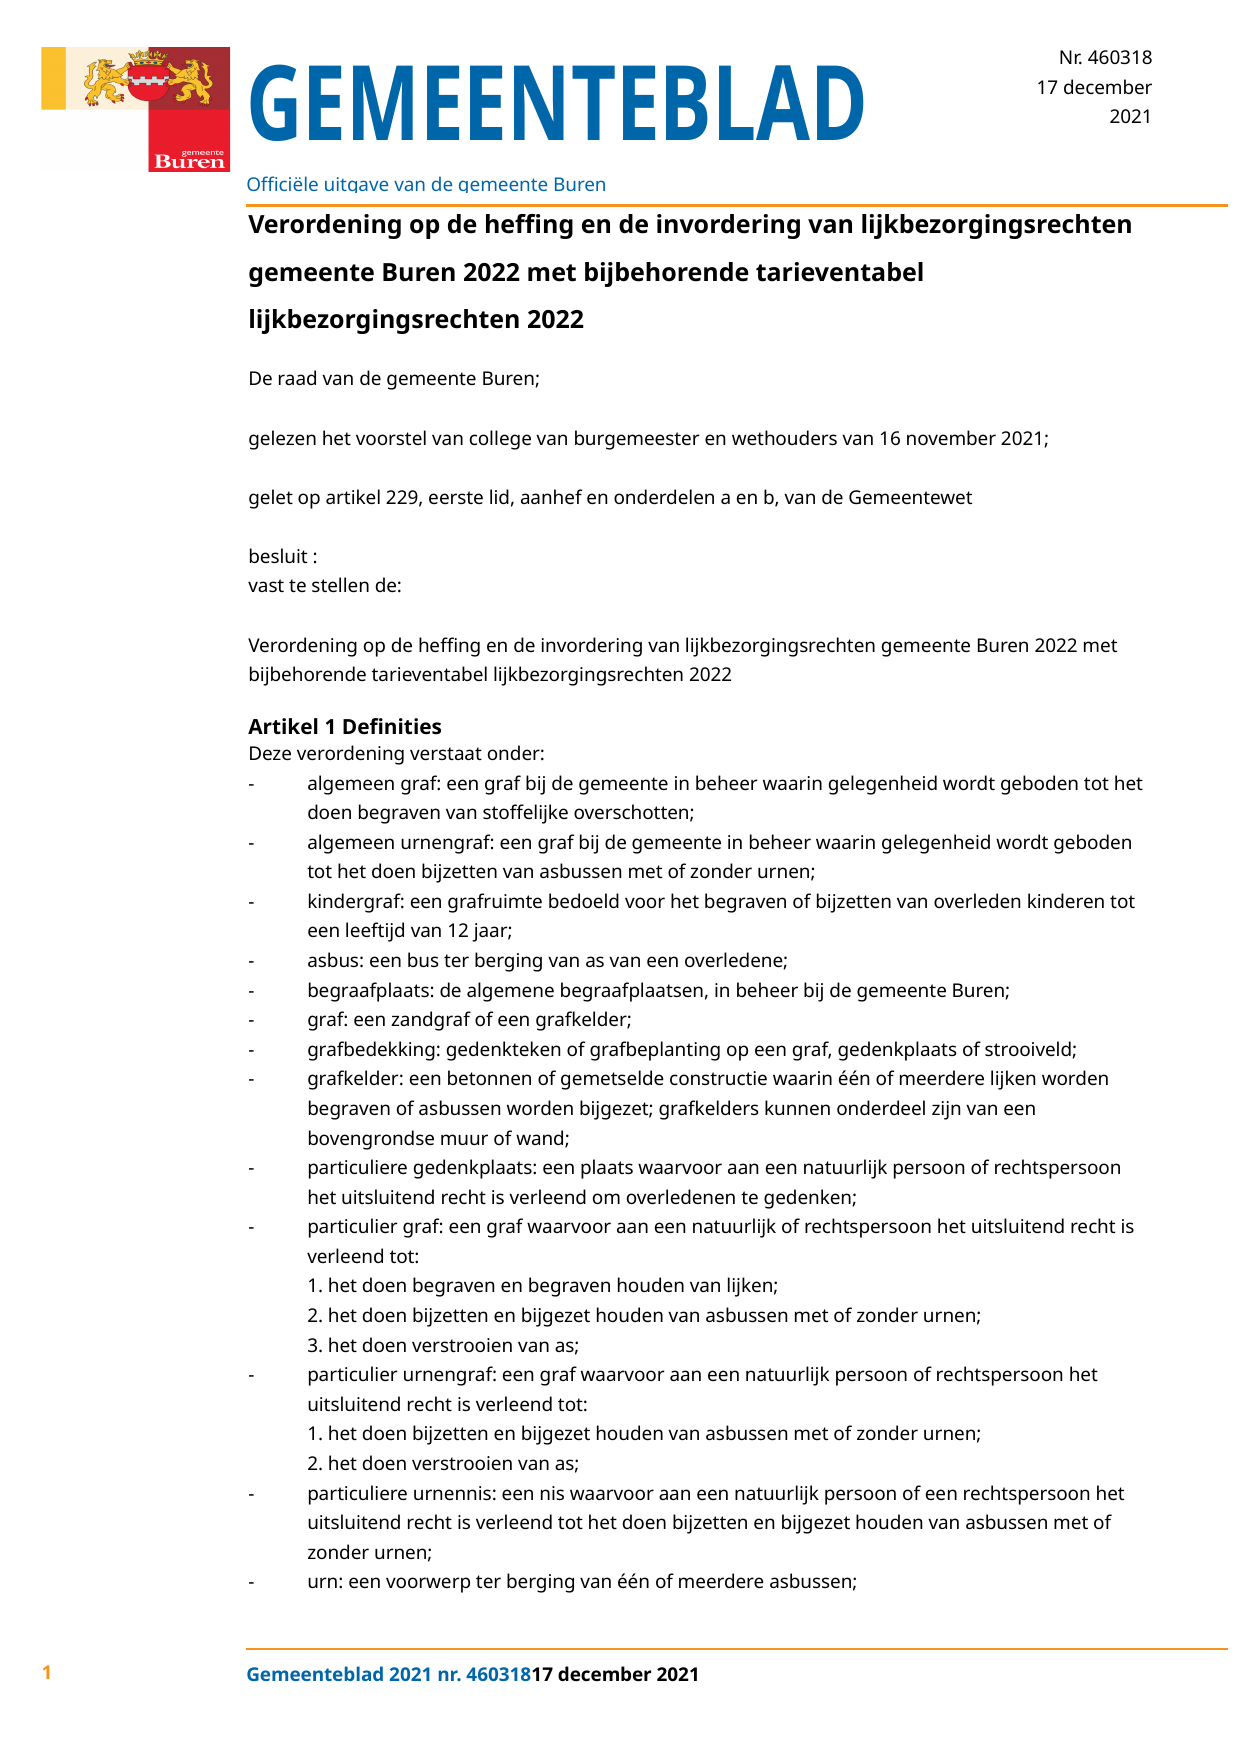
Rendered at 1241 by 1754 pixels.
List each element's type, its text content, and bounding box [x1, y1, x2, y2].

list 2. het doen verstrooien van as; [248, 1450, 1152, 1476]
list kindergraf: een grafruimte bedoeld voor het begraven of bijzetten van overleden kinderen tot een leeftijd van 12 jaar; [248, 888, 1152, 943]
list asbus: een bus ter berging van as van een overledene; [248, 947, 1152, 973]
text gelezen het voorstel van college van burgemeester en wethouders van 16 november 2021; [248, 425, 1152, 450]
list particuliere urnennis: een nis waarvoor aan een natuurlijk persoon of een rechtspersoon het uitsluitend recht is verleend tot het doen bijzetten en bijgezet houden van asbussen met of zonder urnen; [248, 1480, 1152, 1565]
list algemeen graf: een graf bij de gemeente in beheer waarin gelegenheid wordt geboden tot het doen begraven van stoffelijke overschotten; [248, 770, 1152, 825]
text vast te stellen de: [248, 573, 1152, 598]
list 3. het doen verstrooien van as; [248, 1332, 1152, 1358]
list urn: een voorwerp ter berging van één of meerdere asbussen; [248, 1568, 1152, 1594]
text Deze verordening verstaat onder: [248, 740, 1152, 766]
list grafbedekking: gedenkteken of grafbeplanting op een graf, gedenkplaats of strooiveld; [248, 1036, 1152, 1062]
list particulier graf: een graf waarvoor aan een natuurlijk of rechtspersoon het uitsluitend recht is verleend tot: [248, 1213, 1152, 1269]
list 1. het doen begraven en begraven houden van lijken; [248, 1273, 1152, 1298]
list 1. het doen bijzetten en bijgezet houden van asbussen met of zonder urnen; [248, 1421, 1152, 1446]
list algemeen urnengraf: een graf bij de gemeente in beheer waarin gelegenheid wordt geboden tot het doen bijzetten van asbussen met of zonder urnen; [248, 829, 1152, 884]
text besluit : [248, 543, 1152, 569]
text gelet op artikel 229, eerste lid, aanhef en onderdelen a en b, van de Gemeentewet [248, 484, 1152, 509]
list particuliere gedenkplaats: een plaats waarvoor aan een natuurlijk persoon of rechtspersoon het uitsluitend recht is verleend om overledenen te gedenken; [248, 1154, 1152, 1210]
text Verordening op de heffing en de invordering van lijkbezorgingsrechten gemeente Buren 2022 met bijbehorende tarieventabel lijkbezorgingsrechten 2022 [248, 207, 1152, 336]
list particulier urnengraf: een graf waarvoor aan een natuurlijk persoon of rechtspersoon het uitsluitend recht is verleend tot: [248, 1361, 1152, 1417]
text Artikel 1 Definities [248, 712, 1152, 740]
text De raad van de gemeente Buren; [248, 366, 1152, 391]
list grafkelder: een betonnen of gemetselde constructie waarin één of meerdere lijken worden begraven of asbussen worden bijgezet; grafkelders kunnen onderdeel zijn van een bovengrondse muur of wand; [248, 1066, 1152, 1151]
list 2. het doen bijzetten en bijgezet houden van asbussen met of zonder urnen; [248, 1302, 1152, 1328]
list graf: een zandgraf of een grafkelder; [248, 1006, 1152, 1032]
list begraafplaats: de algemene begraafplaatsen, in beheer bij de gemeente Buren; [248, 977, 1152, 1003]
picture [41, 47, 231, 172]
text Verordening op de heffing en de invordering van lijkbezorgingsrechten gemeente Buren 2022 met bijbehorende tarieventabel lijkbezorgingsrechten 2022 [248, 632, 1152, 687]
